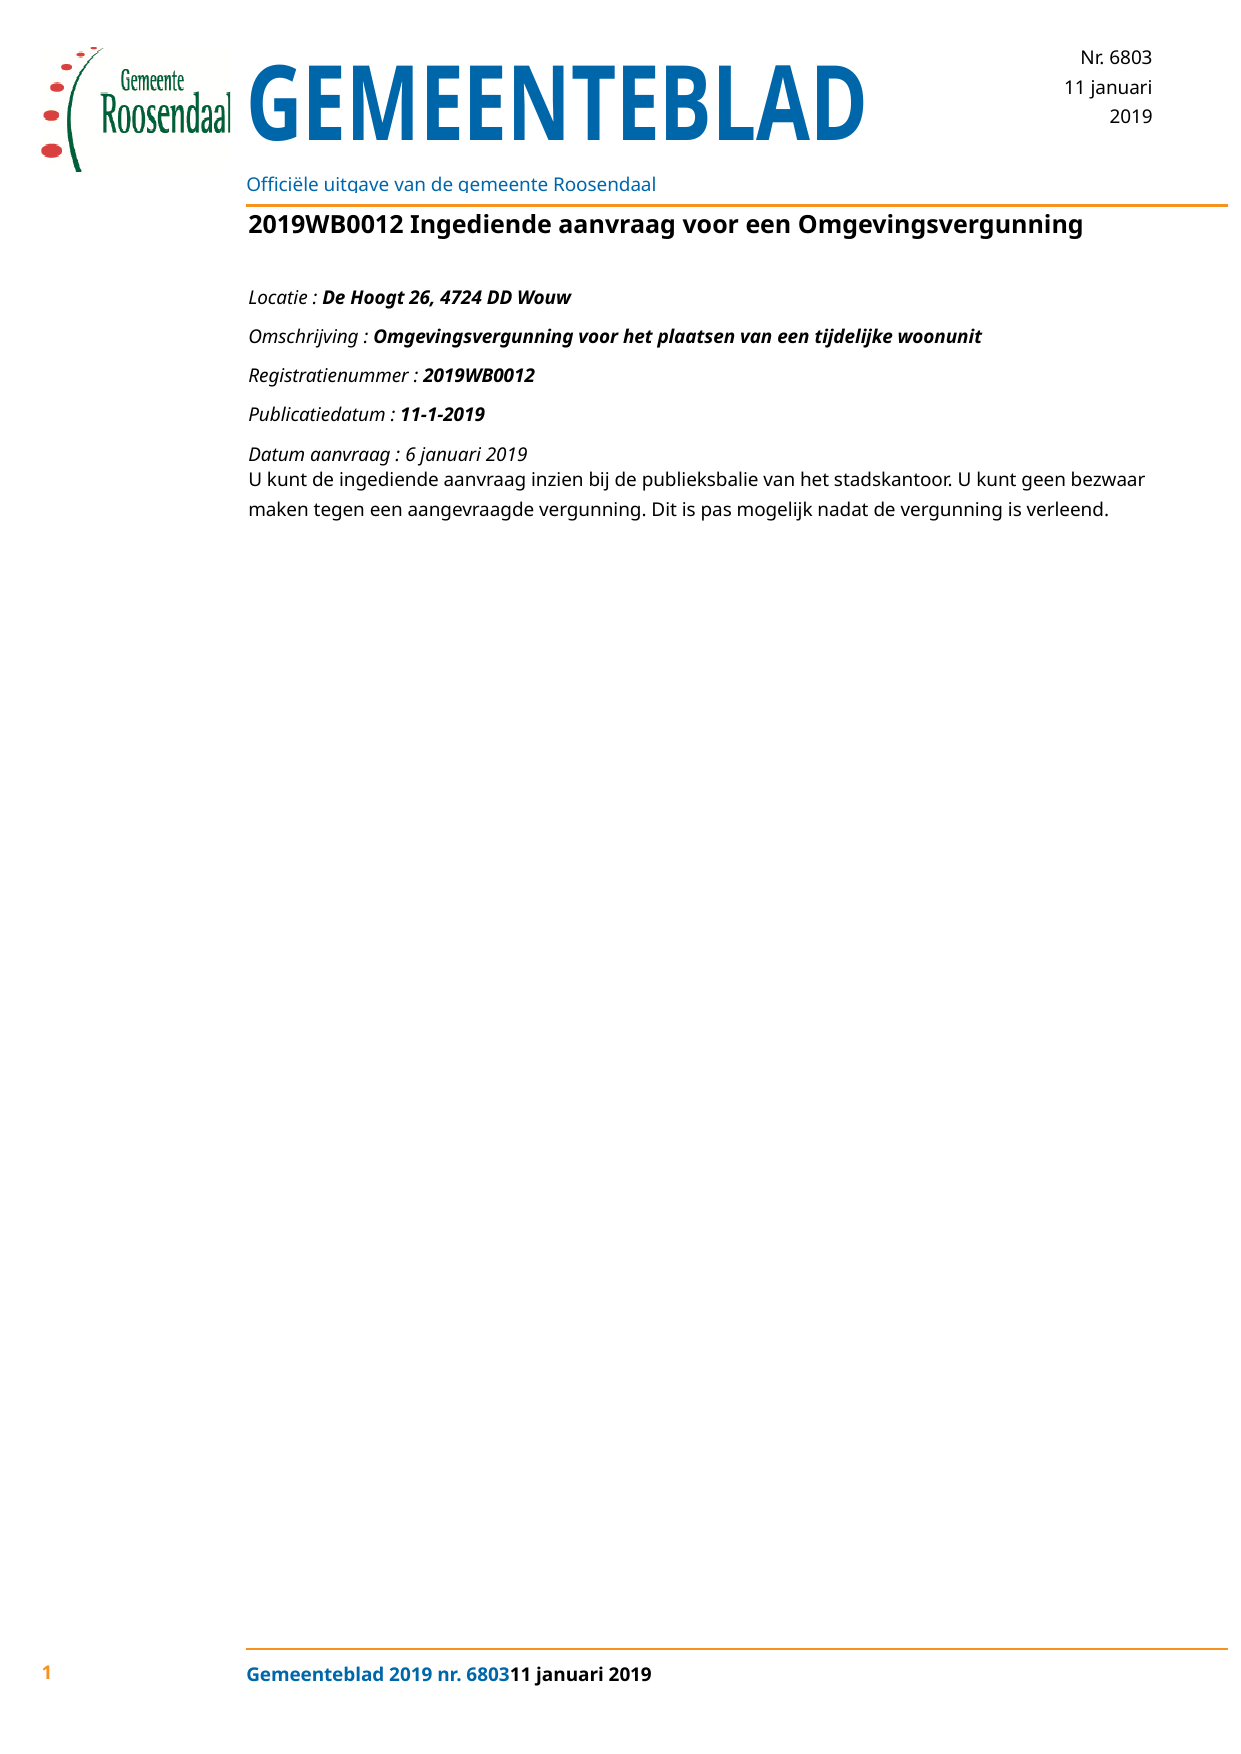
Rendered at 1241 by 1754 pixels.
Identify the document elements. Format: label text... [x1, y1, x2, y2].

text Datum aanvraag : 6 januari 2019 [248, 441, 1152, 467]
text 2019WB0012 Ingediende aanvraag voor een Omgevingsvergunning [248, 207, 1152, 241]
text Publicatiedatum : 11-1-2019 [248, 402, 1152, 427]
text U kunt de ingediende aanvraag inzien bij de publieksbalie van het stadskantoor. U kunt geen bezwaar maken tegen een aangevraagde vergunning. Dit is pas mogelijk nadat de vergunning is verleend. [248, 467, 1152, 522]
text Locatie : De Hoogt 26, 4724 DD Wouw [248, 284, 1152, 309]
text Registratienummer : 2019WB0012 [248, 362, 1152, 388]
text Omschrijving : Omgevingsvergunning voor het plaatsen van een tijdelijke woonunit [248, 323, 1152, 349]
picture [41, 47, 231, 172]
